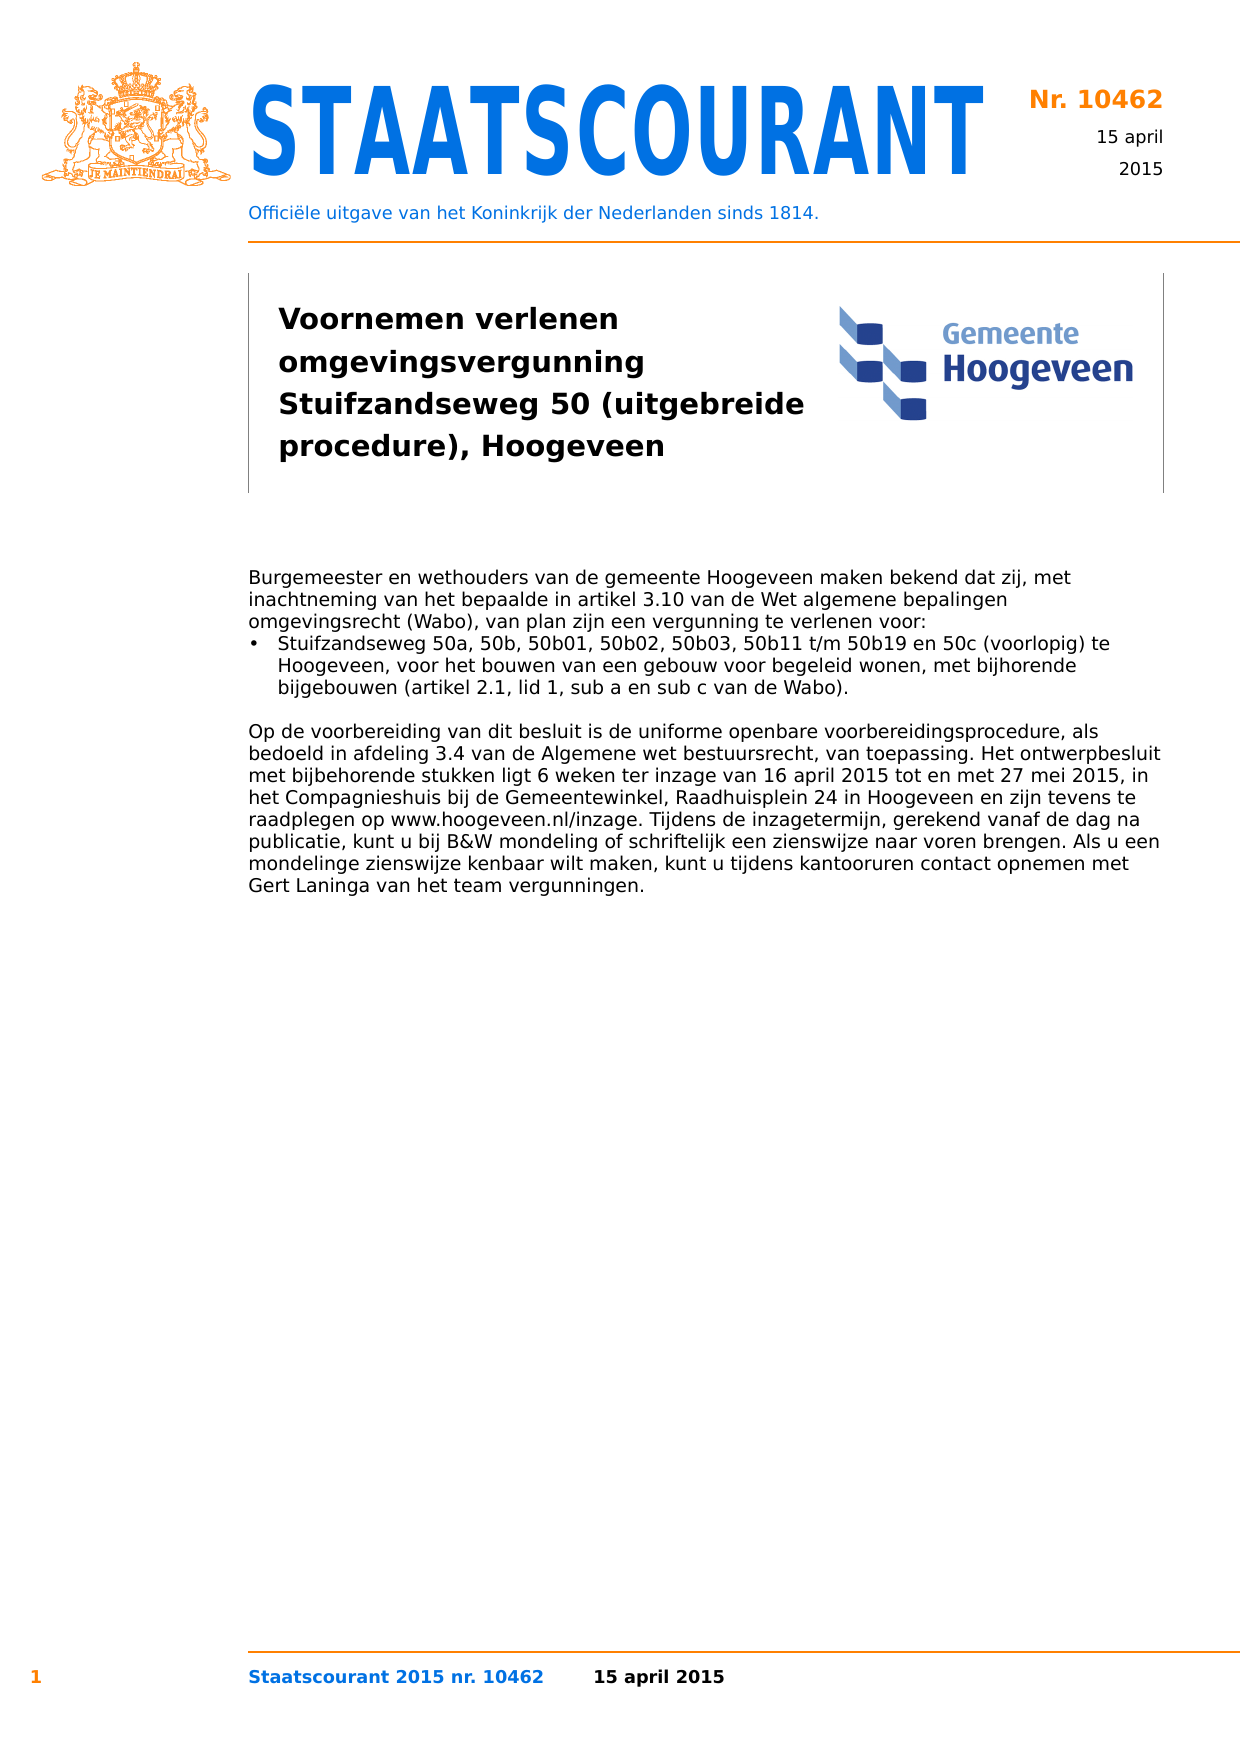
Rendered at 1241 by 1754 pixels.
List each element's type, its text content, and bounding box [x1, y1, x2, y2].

text Op de voorbereiding van dit besluit is de uniforme openbare voorbereidingsprocedure, als bedoeld in afdeling 3.4 van de Algemene wet bestuursrecht, van toepassing. Het ontwerpbesluit met bijbehorende stukken ligt 6 weken ter inzage van 16 april 2015 tot en met 27 mei 2015, in het Compagnieshuis bij de Gemeentewinkel, Raadhuisplein 24 in Hoogeveen en zijn tevens te raadplegen op www.hoogeveen.nl/inzage. Tijdens de inzagetermijn, gerekend vanaf de dag na publicatie, kunt u bij B&W mondeling of schriftelijk een zienswijze naar voren brengen. Als u een mondelinge zienswijze kenbaar wilt maken, kunt u tijdens kantooruren contact opnemen met Gert Laninga van het team vergunningen. [248, 721, 1163, 897]
table_header [25, 62, 248, 241]
table_cell 2015 [998, 153, 1240, 203]
table_header Nr. 10462 [998, 62, 1240, 121]
text Burgemeester en wethouders van de gemeente Hoogeveen maken bekend dat zij, met inachtneming van het bepaalde in artikel 3.10 van de Wet algemene bepalingen omgevingsrecht (Wabo), van plan zijn een vergunning te verlenen voor: [248, 567, 1163, 633]
table_cell 15 april [998, 121, 1240, 153]
picture [41, 62, 231, 186]
table_header STAATSCOURANT [248, 62, 998, 203]
subtitle Voornemen verlenen omgevingsvergunning Stuifzandseweg 50 (uitgebreide procedure), Hoogeveen [249, 273, 1163, 493]
picture [838, 302, 1134, 421]
text • Stuifzandseweg 50a, 50b, 50b01, 50b02, 50b03, 50b11 t/m 50b19 en 50c (voorlopig) te Hoogeveen, voor het bouwen van een gebouw voor begeleid wonen, met bijhorende bijgebouwen (artikel 2.1, lid 1, sub a en sub c van de Wabo). [248, 633, 1163, 699]
table_cell Officiële uitgave van het Koninkrijk der Nederlanden sinds 1814. [248, 203, 1240, 241]
